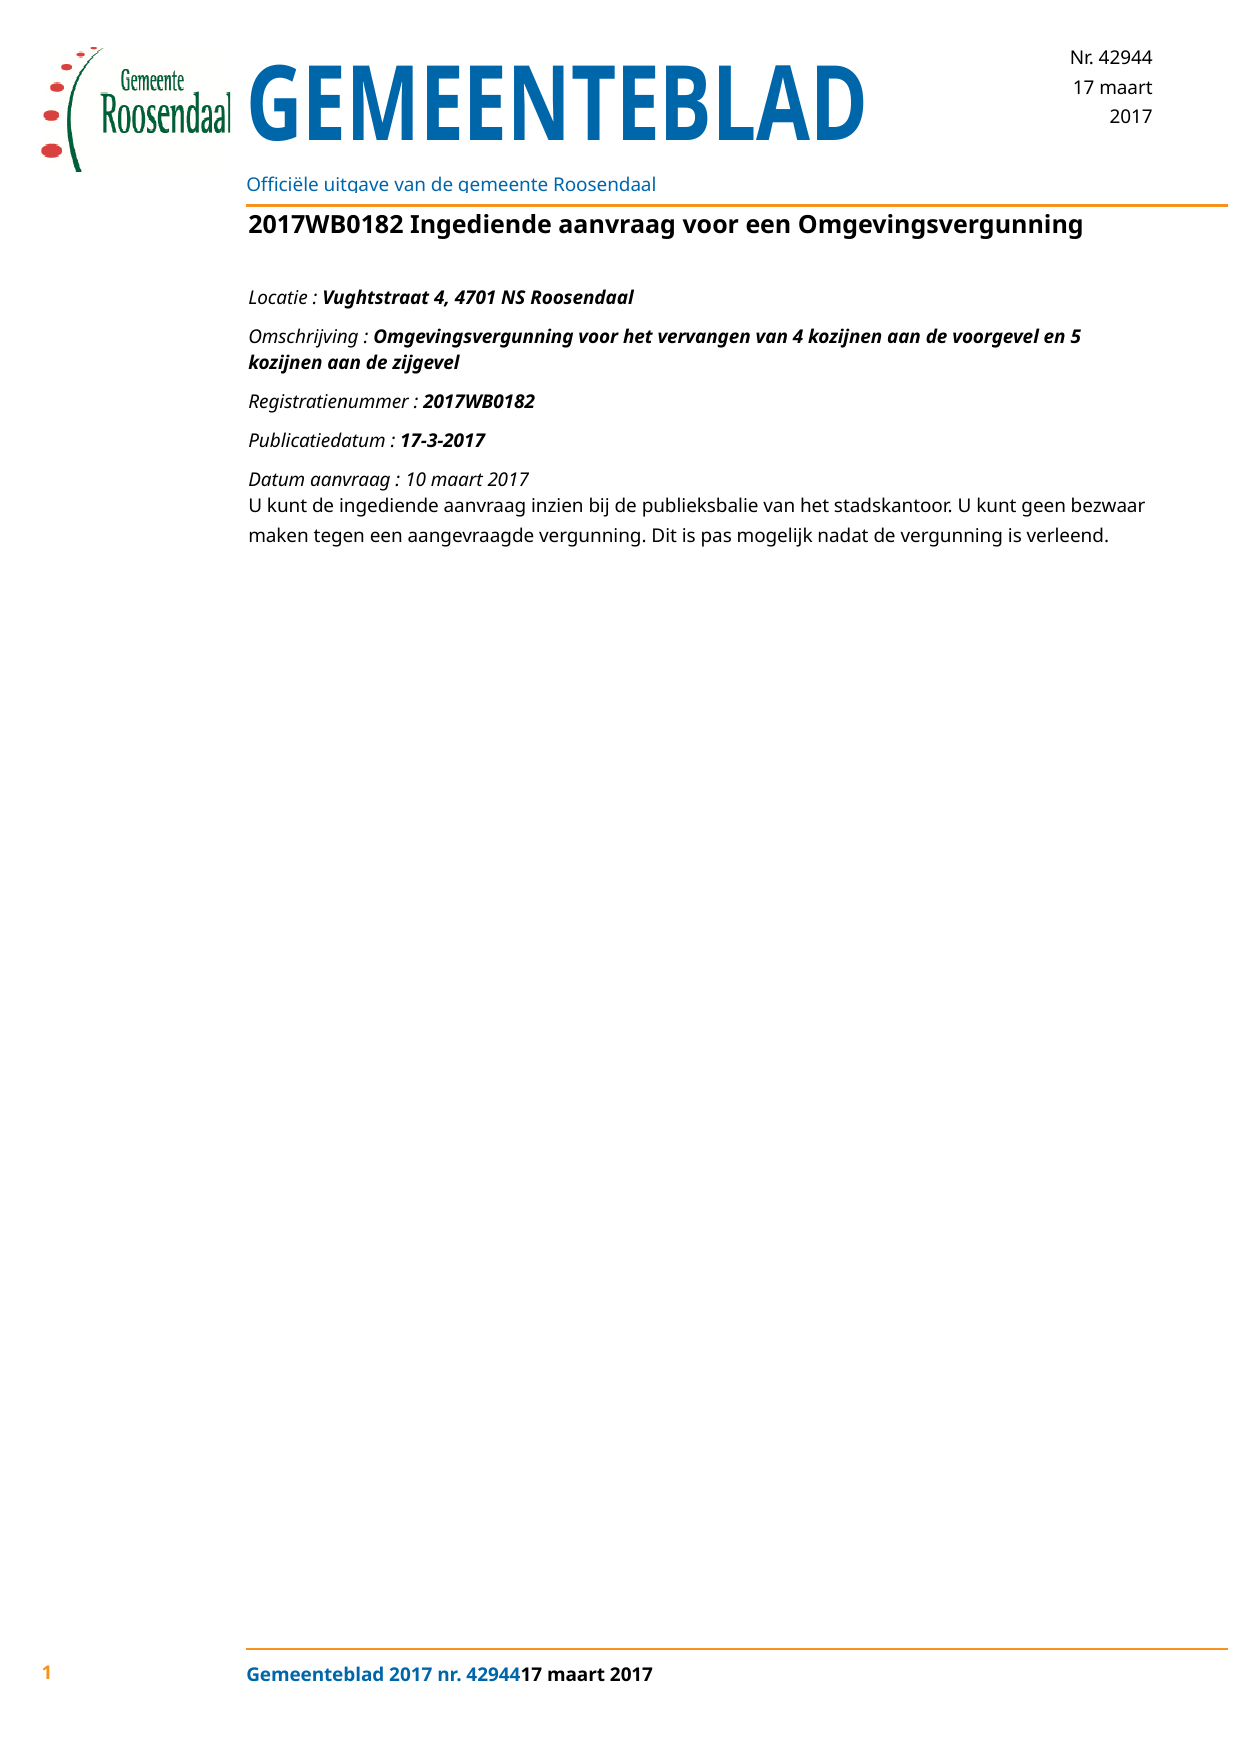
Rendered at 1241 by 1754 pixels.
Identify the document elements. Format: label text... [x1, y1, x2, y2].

text Publicatiedatum : 17-3-2017 [248, 427, 1152, 453]
text Registratienummer : 2017WB0182 [248, 388, 1152, 414]
text U kunt de ingediende aanvraag inzien bij de publieksbalie van het stadskantoor. U kunt geen bezwaar maken tegen een aangevraagde vergunning. Dit is pas mogelijk nadat de vergunning is verleend. [248, 492, 1152, 548]
text Locatie : Vughtstraat 4, 4701 NS Roosendaal [248, 284, 1152, 309]
picture [41, 47, 231, 172]
text Datum aanvraag : 10 maart 2017 [248, 467, 1152, 492]
text 2017WB0182 Ingediende aanvraag voor een Omgevingsvergunning [248, 207, 1152, 241]
text Omschrijving : Omgevingsvergunning voor het vervangen van 4 kozijnen aan de voorgevel en 5 kozijnen aan de zijgevel [248, 323, 1152, 374]
